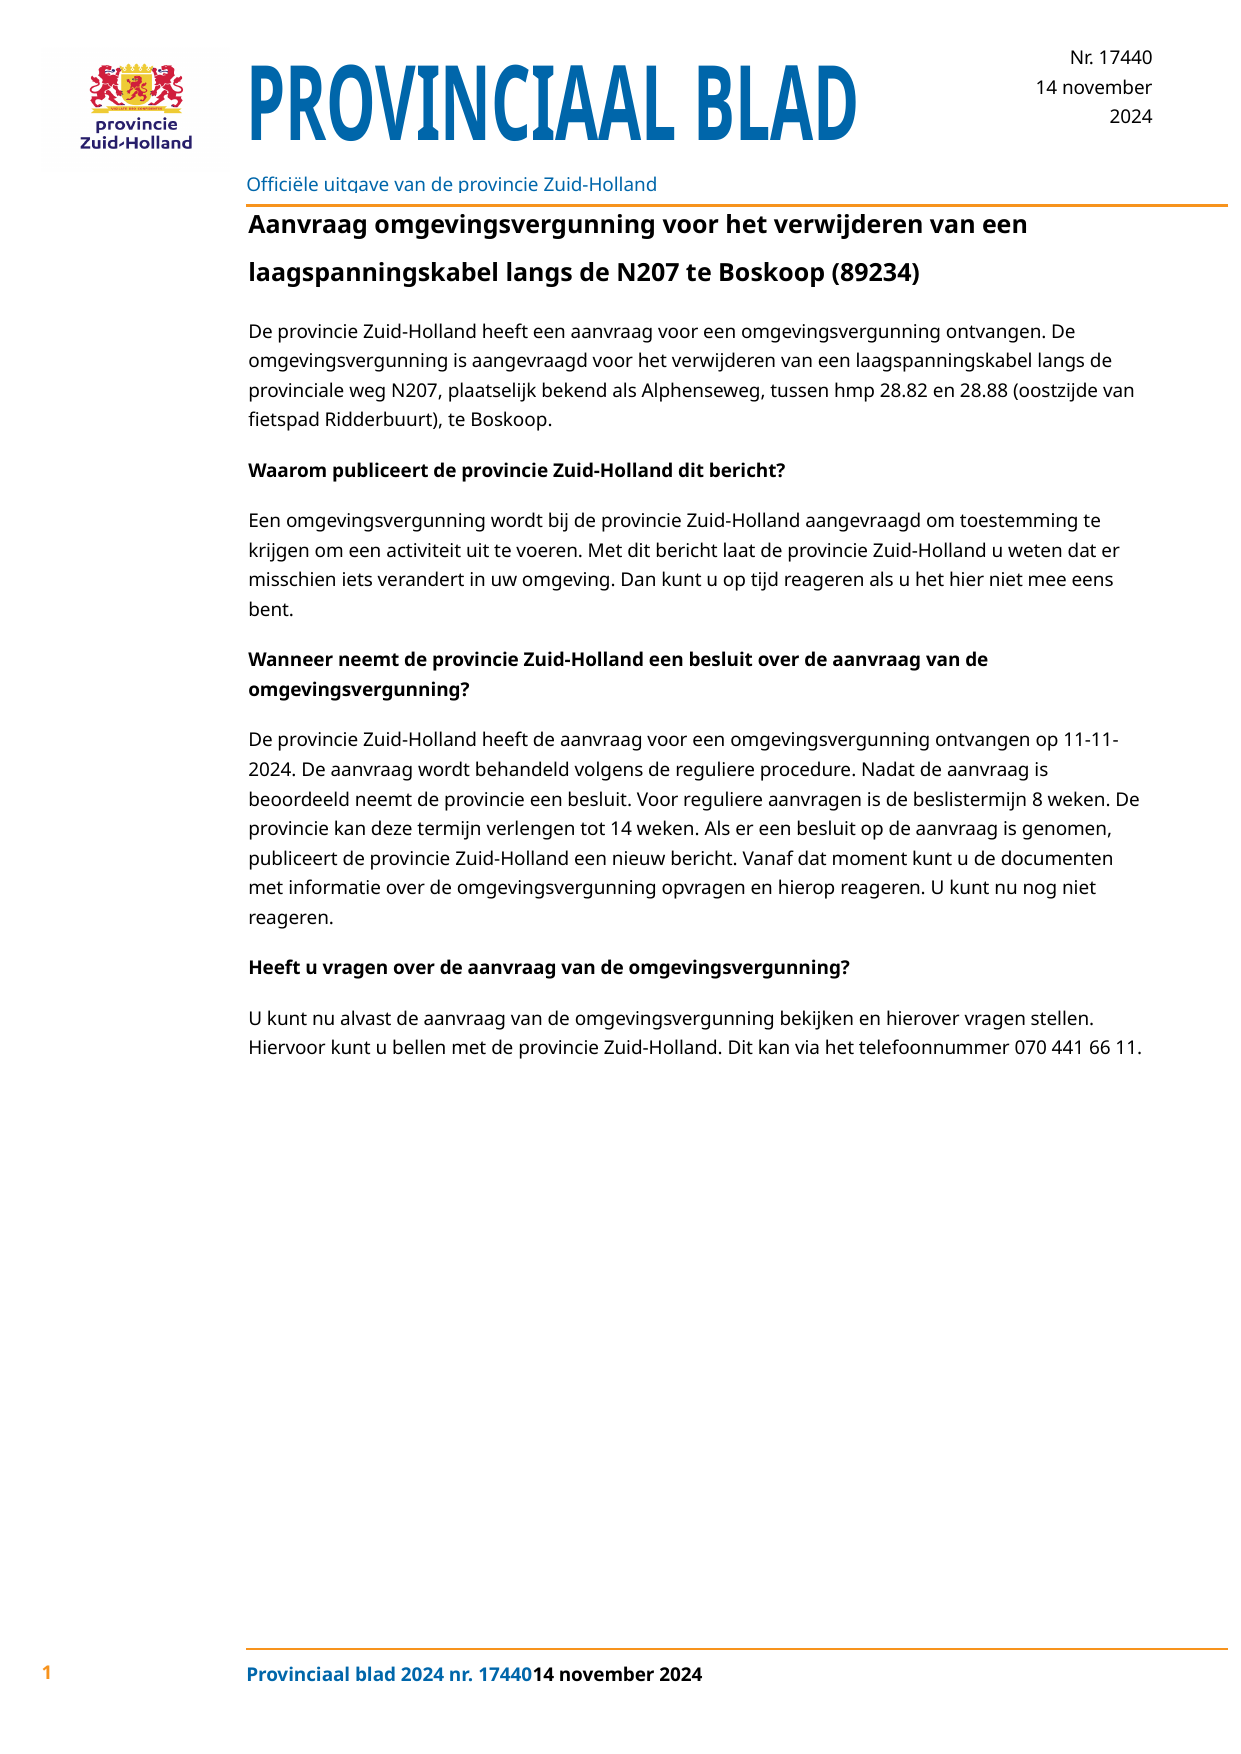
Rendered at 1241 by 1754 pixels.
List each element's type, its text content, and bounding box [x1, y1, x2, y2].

picture [41, 47, 231, 172]
text Waarom publiceert de provincie Zuid-Holland dit bericht? [248, 457, 1152, 483]
text Aanvraag omgevingsvergunning voor het verwijderen van een laagspanningskabel langs de N207 te Boskoop (89234) [248, 207, 1152, 288]
text Wanneer neemt de provincie Zuid-Holland een besluit over de aanvraag van de omgevingsvergunning? [248, 647, 1152, 702]
text Heeft u vragen over de aanvraag van de omgevingsvergunning? [248, 954, 1152, 980]
text U kunt nu alvast de aanvraag van de omgevingsvergunning bekijken en hierover vragen stellen. Hiervoor kunt u bellen met de provincie Zuid-Holland. Dit kan via het telefoonnummer 070 441 66 11. [248, 1005, 1152, 1060]
text De provincie Zuid-Holland heeft een aanvraag voor een omgevingsvergunning ontvangen. De omgevingsvergunning is aangevraagd voor het verwijderen van een laagspanningskabel langs de provinciale weg N207, plaatselijk bekend als Alphenseweg, tussen hmp 28.82 en 28.88 (oostzijde van fietspad Ridderbuurt), te Boskoop. [248, 318, 1152, 432]
text De provincie Zuid-Holland heeft de aanvraag voor een omgevingsvergunning ontvangen op 11-11-2024. De aanvraag wordt behandeld volgens de reguliere procedure. Nadat de aanvraag is beoordeeld neemt de provincie een besluit. Voor reguliere aanvragen is de beslistermijn 8 weken. De provincie kan deze termijn verlengen tot 14 weken. Als er een besluit op de aanvraag is genomen, publiceert de provincie Zuid-Holland een nieuw bericht. Vanaf dat moment kunt u de documenten met informatie over de omgevingsvergunning opvragen en hierop reageren. U kunt nu nog niet reageren. [248, 727, 1152, 930]
text Een omgevingsvergunning wordt bij de provincie Zuid-Holland aangevraagd om toestemming te krijgen om een activiteit uit te voeren. Met dit bericht laat de provincie Zuid-Holland u weten dat er misschien iets verandert in uw omgeving. Dan kunt u op tijd reageren als u het hier niet mee eens bent. [248, 507, 1152, 622]
